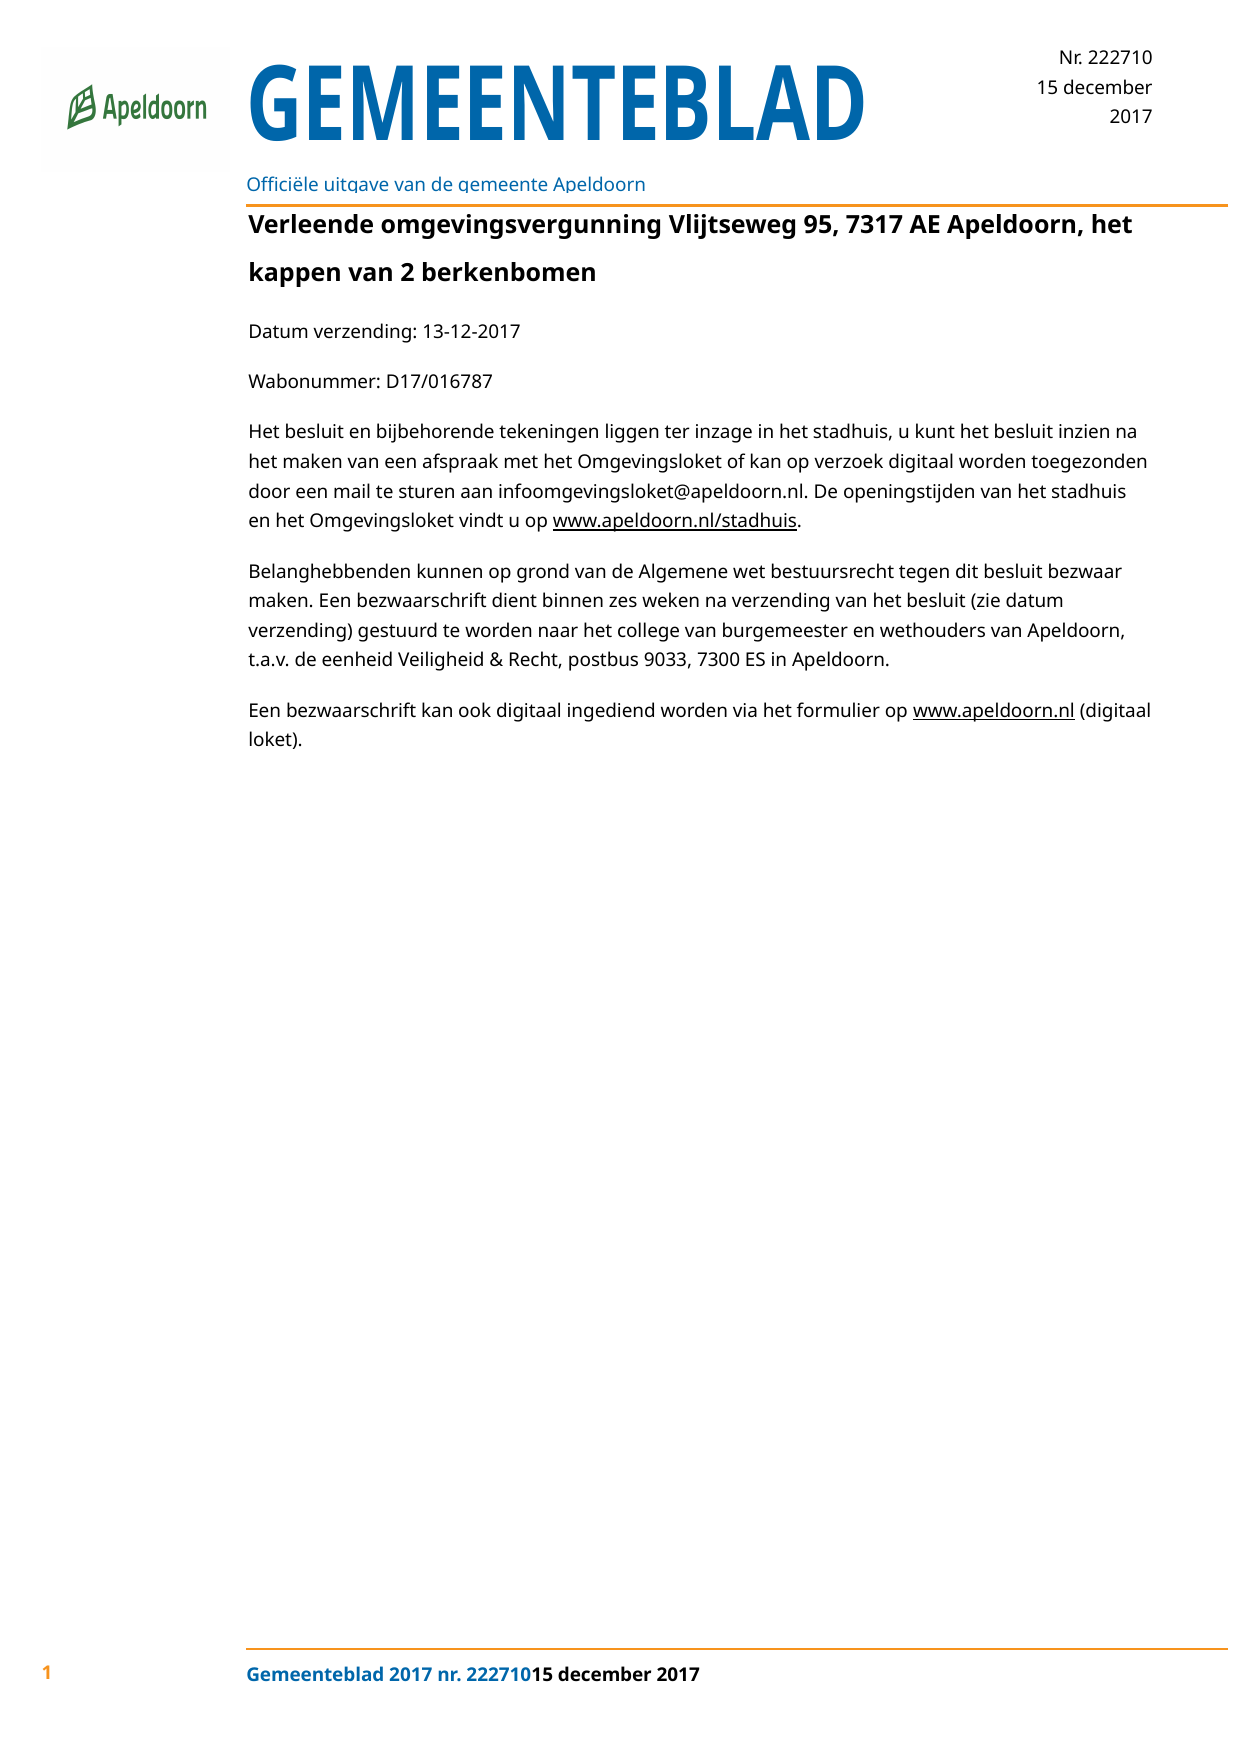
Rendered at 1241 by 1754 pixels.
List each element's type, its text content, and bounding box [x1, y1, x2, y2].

text Belanghebbenden kunnen op grond van de Algemene wet bestuursrecht tegen dit besluit bezwaar maken. Een bezwaarschrift dient binnen zes weken na verzending van het besluit (zie datum verzending) gestuurd te worden naar het college van burgemeester en wethouders van Apeldoorn, t.a.v. de eenheid Veiligheid & Recht, postbus 9033, 7300 ES in Apeldoorn. [248, 558, 1152, 672]
text Een bezwaarschrift kan ook digitaal ingediend worden via het formulier op www.apeldoorn.nl (digitaal loket). [248, 697, 1152, 752]
text Het besluit en bijbehorende tekeningen liggen ter inzage in het stadhuis, u kunt het besluit inzien na het maken van een afspraak met het Omgevingsloket of kan op verzoek digitaal worden toegezonden door een mail te sturen aan infoomgevingsloket@apeldoorn.nl. De openingstijden van het stadhuis en het Omgevingsloket vindt u op www.apeldoorn.nl/stadhuis. [248, 419, 1152, 533]
text Datum verzending: 13-12-2017 [248, 318, 1152, 344]
text Wabonummer: D17/016787 [248, 368, 1152, 394]
text Verleende omgevingsvergunning Vlijtseweg 95, 7317 AE Apeldoorn, het kappen van 2 berkenbomen [248, 207, 1152, 288]
picture [41, 47, 231, 172]
